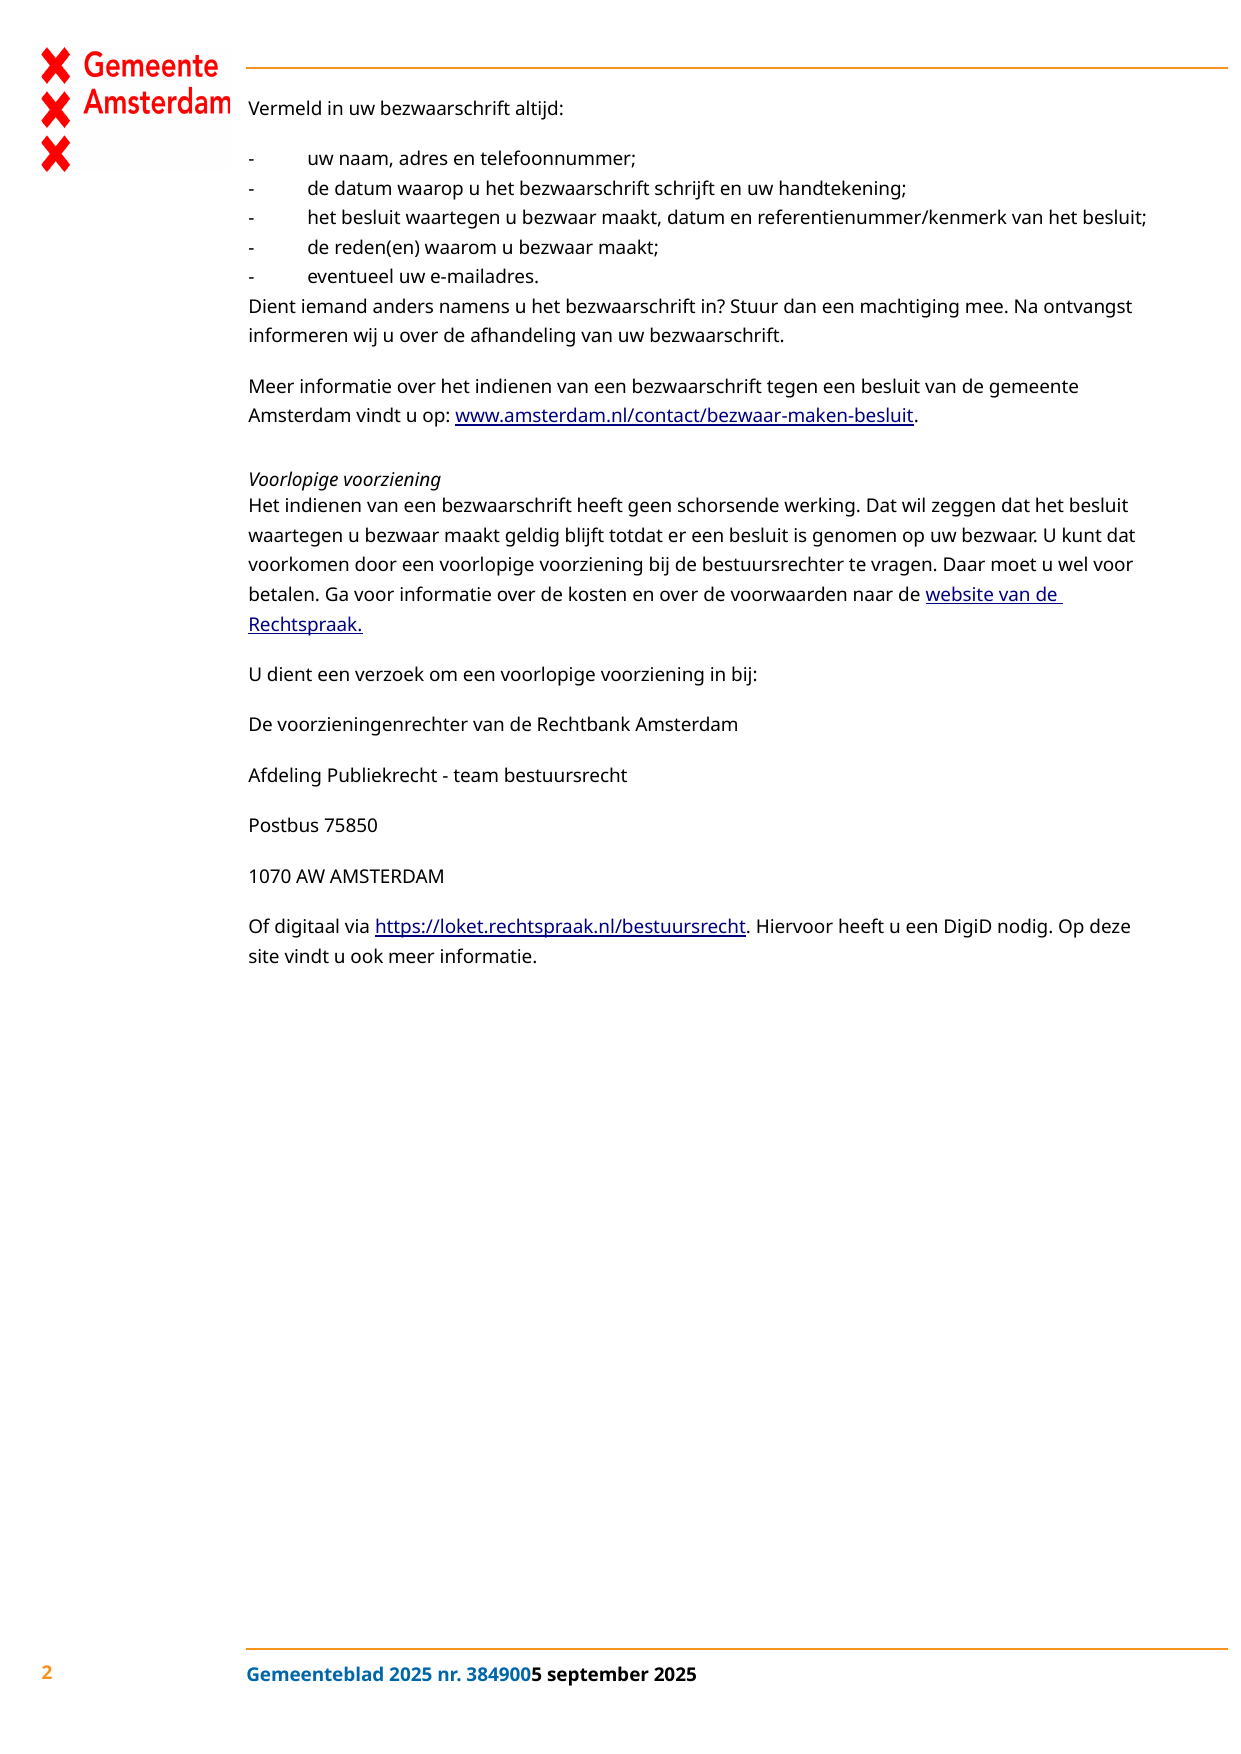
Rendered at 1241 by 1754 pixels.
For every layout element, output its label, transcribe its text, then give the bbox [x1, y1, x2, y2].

text De voorzieningenrechter van de Rechtbank Amsterdam [248, 712, 1152, 737]
text Voorlopige voorziening [248, 467, 1152, 492]
text 1070 AW AMSTERDAM [248, 863, 1152, 888]
list de reden(en) waarom u bezwaar maakt; [248, 234, 1152, 260]
list uw naam, adres en telefoonnummer; [248, 145, 1152, 171]
list het besluit waartegen u bezwaar maakt, datum en referentienummer/kenmerk van het besluit; [248, 204, 1152, 230]
text Dient iemand anders namens u het bezwaarschrift in? Stuur dan een machtiging mee. Na ontvangst informeren wij u over de afhandeling van uw bezwaarschrift. [248, 293, 1152, 348]
text Afdeling Publiekrecht - team bestuursrecht [248, 762, 1152, 788]
picture [41, 47, 231, 172]
list eventueel uw e-mailadres. [248, 263, 1152, 289]
text Het indienen van een bezwaarschrift heeft geen schorsende werking. Dat wil zeggen dat het besluit waartegen u bezwaar maakt geldig blijft totdat er een besluit is genomen op uw bezwaar. U kunt dat voorkomen door een voorlopige voorziening bij de bestuursrechter te vragen. Daar moet u wel voor betalen. Ga voor informatie over de kosten en over de voorwaarden naar de website van de Rechtspraak. [248, 492, 1152, 636]
text U dient een verzoek om een voorlopige voorziening in bij: [248, 661, 1152, 687]
list de datum waarop u het bezwaarschrift schrijft en uw handtekening; [248, 175, 1152, 201]
text Postbus 75850 [248, 812, 1152, 838]
text Of digitaal via https://loket.rechtspraak.nl/bestuursrecht. Hiervoor heeft u een DigiD nodig. Op deze site vindt u ook meer informatie. [248, 913, 1152, 968]
text Meer informatie over het indienen van een bezwaarschrift tegen een besluit van de gemeente Amsterdam vindt u op: www.amsterdam.nl/contact/bezwaar-maken-besluit. [248, 373, 1152, 428]
text Vermeld in uw bezwaarschrift altijd: [248, 95, 1152, 121]
